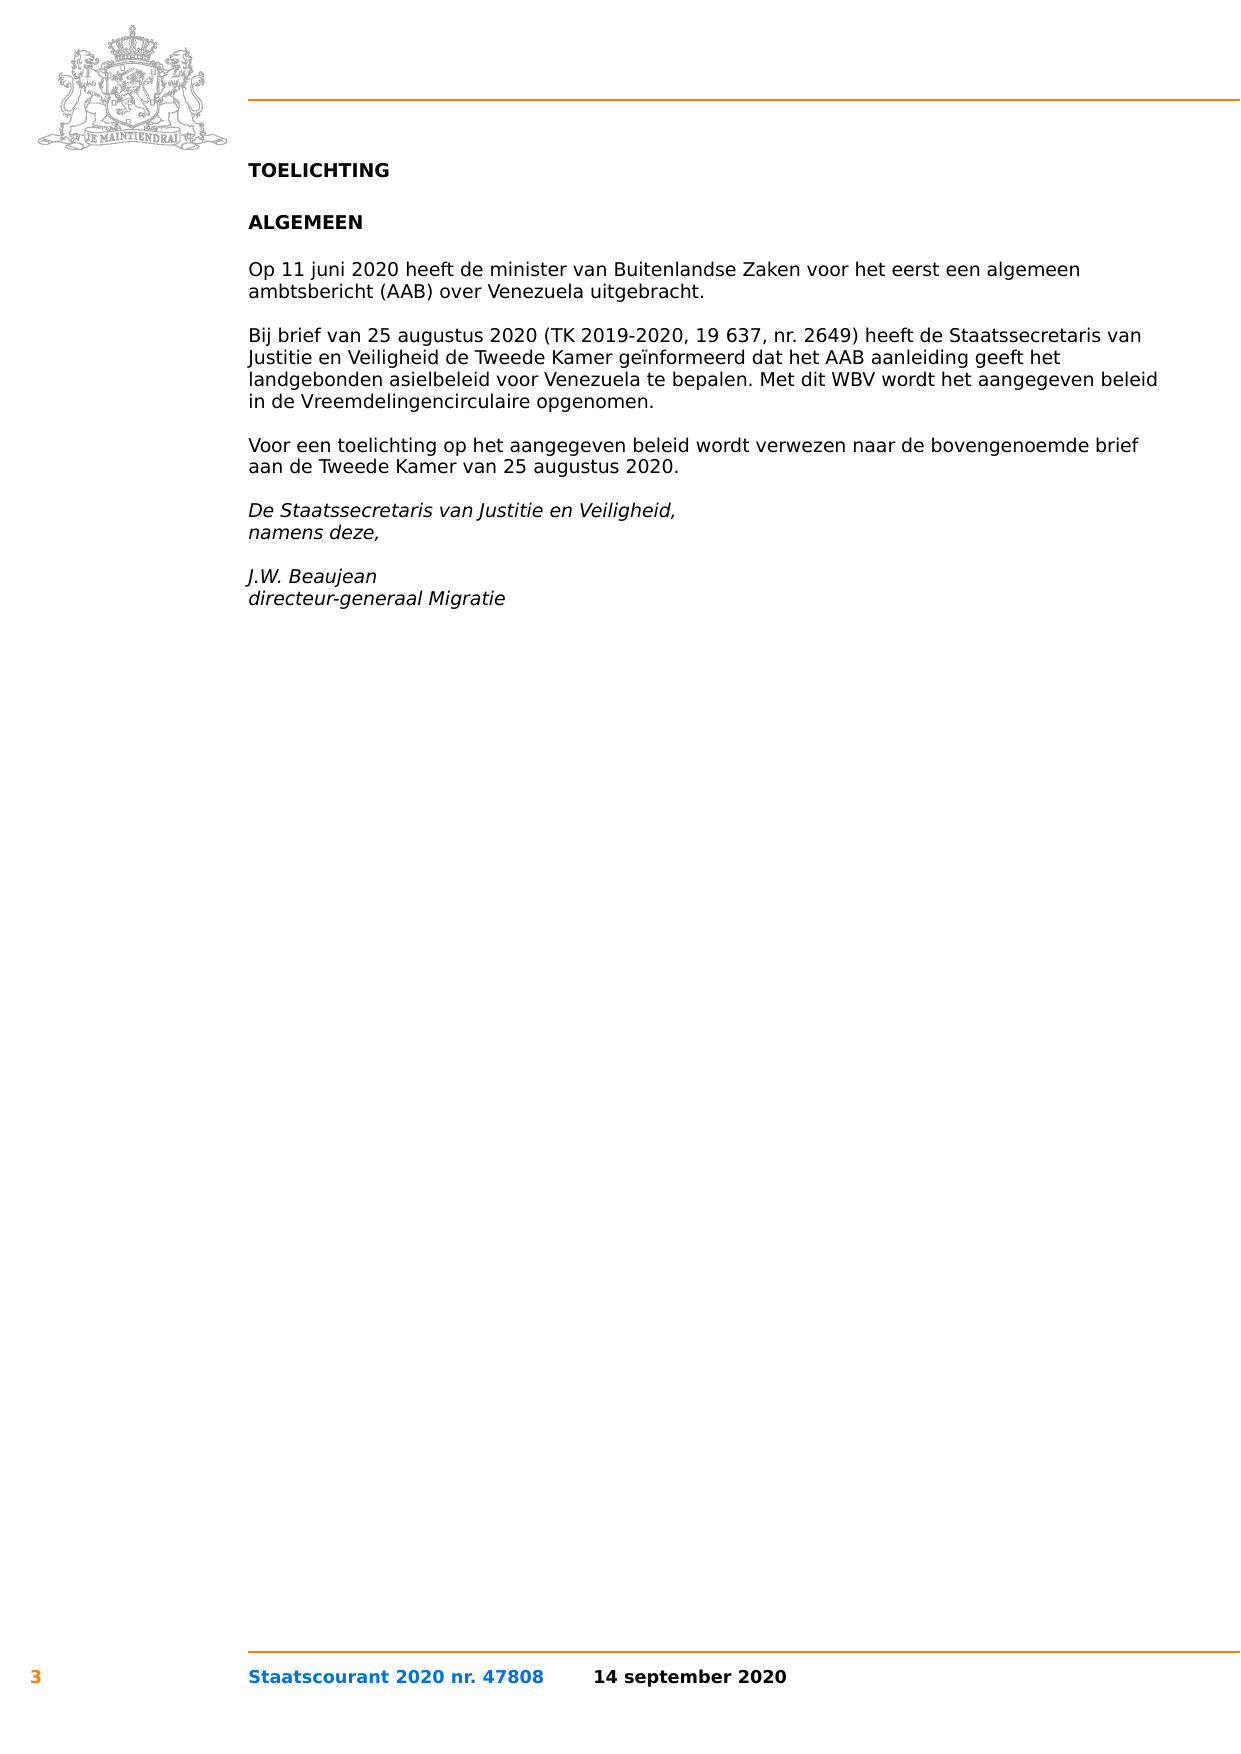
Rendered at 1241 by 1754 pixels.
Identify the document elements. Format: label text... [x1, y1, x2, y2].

subtitle ALGEMEEN [248, 212, 1163, 234]
text Voor een toelichting op het aangegeven beleid wordt verwezen naar de bovengenoemde brief aan de Tweede Kamer van 25 augustus 2020. [248, 434, 1163, 478]
picture [38, 25, 227, 150]
text Op 11 juni 2020 heeft de minister van Buitenlandse Zaken voor het eerst een algemeen ambtsbericht (AAB) over Venezuela uitgebracht. [248, 259, 1163, 303]
text De Staatssecretaris van Justitie en Veiligheid, namens deze, J.W. Beaujean directeur-generaal Migratie [248, 500, 1163, 610]
subtitle TOELICHTING [248, 160, 1163, 182]
text Bij brief van 25 augustus 2020 (TK 2019-2020, 19 637, nr. 2649) heeft de Staatssecretaris van Justitie en Veiligheid de Tweede Kamer geïnformeerd dat het AAB aanleiding geeft het landgebonden asielbeleid voor Venezuela te bepalen. Met dit WBV wordt het aangegeven beleid in de Vreemdelingencirculaire opgenomen. [248, 325, 1163, 413]
